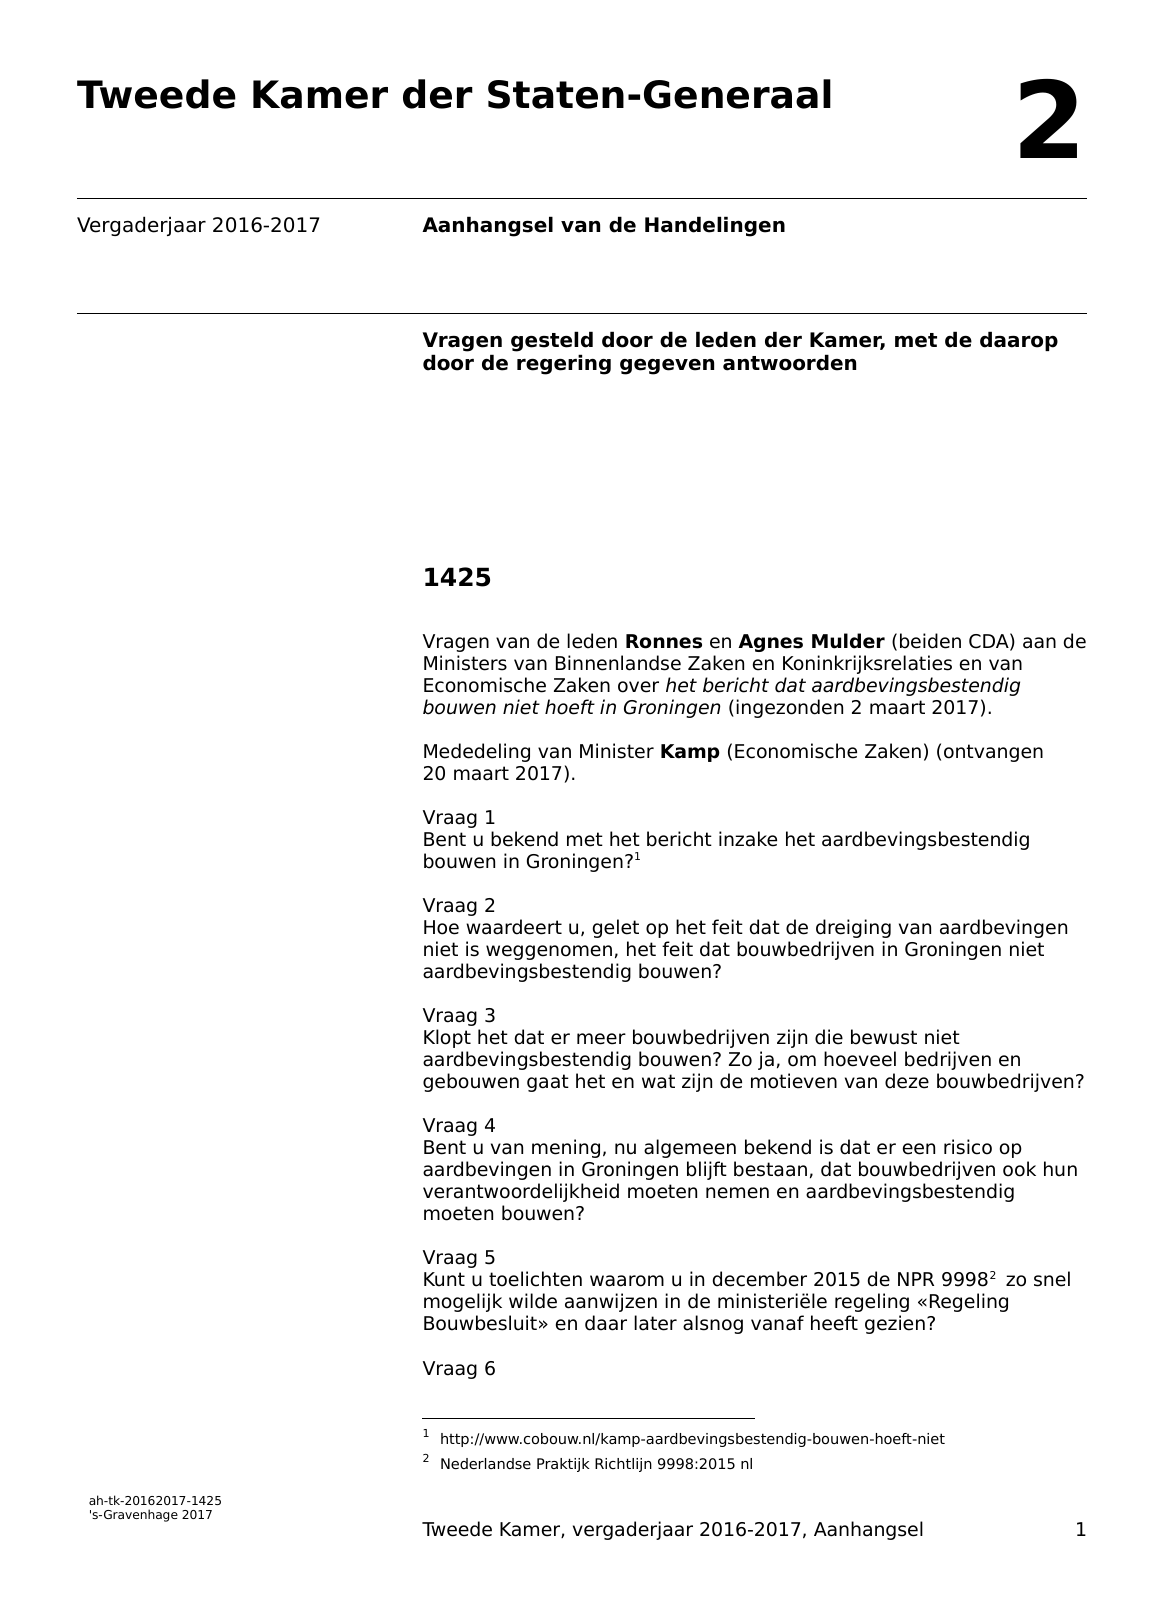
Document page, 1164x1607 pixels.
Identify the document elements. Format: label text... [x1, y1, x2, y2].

text Kunt u toelichten waarom u in december 2015 de NPR 9998 zo snel mogelijk wilde aanwijzen in de ministeriële regeling «Regeling Bouwbesluit» en daar later alsnog vanaf heeft gezien? [422, 1269, 1087, 1335]
table_cell Aanhangsel van de Handelingen [422, 199, 1087, 313]
text Vragen van de leden Ronnes en Agnes Mulder (beiden CDA) aan de Ministers van Binnenlandse Zaken en Koninkrijksrelaties en van Economische Zaken over het bericht dat aardbevingsbestendig bouwen niet hoeft in Groningen (ingezonden 2 maart 2017). [422, 631, 1087, 718]
text Vraag 2 [422, 895, 1087, 917]
text Vraag 4 [422, 1115, 1087, 1137]
text Vraag 3 [422, 1005, 1087, 1027]
table_header Tweede Kamer der Staten-Generaal [77, 59, 886, 198]
text 1425 [422, 563, 1087, 592]
table_cell [77, 314, 422, 376]
text 's-Gravenhage 2017 [88, 1508, 323, 1522]
text ah-tk-20162017-1425 [88, 1494, 323, 1508]
text Vraag 6 [422, 1357, 1087, 1379]
text http://www.cobouw.nl/kamp-aardbevingsbestendig-bouwen-hoeft-niet [422, 1427, 1087, 1449]
text Bent u van mening, nu algemeen bekend is dat er een risico op aardbevingen in Groningen blijft bestaan, dat bouwbedrijven ook hun verantwoordelijkheid moeten nemen en aardbevingsbestendig moeten bouwen? [422, 1137, 1087, 1225]
text Vraag 1 [422, 807, 1087, 829]
table_header 2 [886, 59, 1087, 198]
table_cell Vragen gesteld door de leden der Kamer, met de daarop door de regering gegeven antwoorden [422, 314, 1087, 376]
text Nederlandse Praktijk Richtlijn 9998:2015 nl [422, 1452, 1087, 1474]
text Vraag 5 [422, 1247, 1087, 1269]
text Bent u bekend met het bericht inzake het aardbevingsbestendig bouwen in Groningen? [422, 829, 1087, 873]
text Hoe waardeert u, gelet op het feit dat de dreiging van aardbevingen niet is weggenomen, het feit dat bouwbedrijven in Groningen niet aardbevingsbestendig bouwen? [422, 917, 1087, 983]
text Klopt het dat er meer bouwbedrijven zijn die bewust niet aardbevingsbestendig bouwen? Zo ja, om hoeveel bedrijven en gebouwen gaat het en wat zijn de motieven van deze bouwbedrijven? [422, 1027, 1087, 1093]
text Mededeling van Minister Kamp (Economische Zaken) (ontvangen 20 maart 2017). [422, 741, 1087, 785]
table_cell Vergaderjaar 2016-2017 [77, 199, 422, 313]
